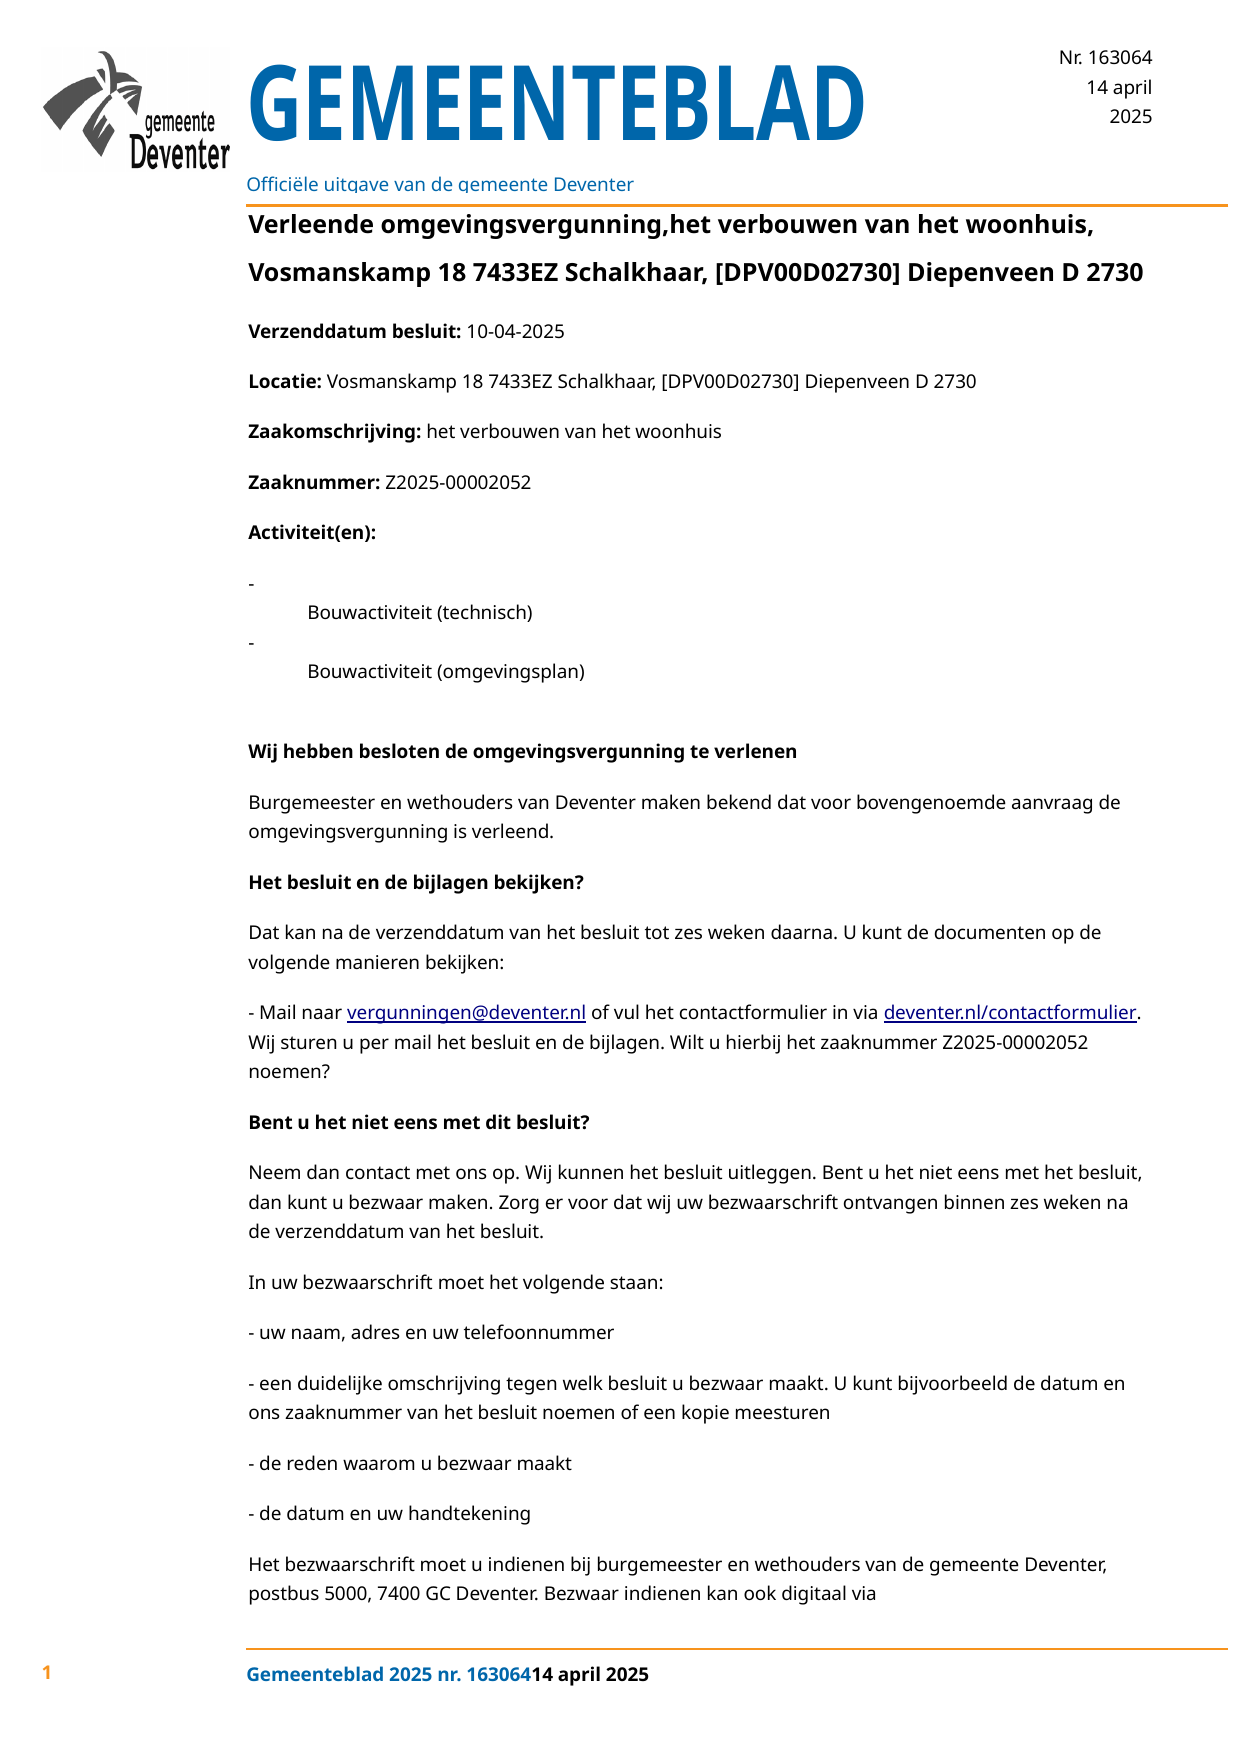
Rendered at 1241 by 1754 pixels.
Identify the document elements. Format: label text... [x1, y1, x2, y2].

text Dat kan na de verzenddatum van het besluit tot zes weken daarna. U kunt de documenten op de volgende manieren bekijken: [248, 919, 1152, 975]
text Verzenddatum besluit: 10-04-2025 [248, 318, 1152, 344]
text Activiteit(en): [248, 519, 1152, 545]
text Locatie: Vosmanskamp 18 7433EZ Schalkhaar, [DPV00D02730] Diepenveen D 2730 [248, 368, 1152, 394]
list Bouwactiviteit (technisch) [248, 599, 1152, 625]
text - uw naam, adres en uw telefoonnummer [248, 1319, 1152, 1345]
text - de datum en uw handtekening [248, 1500, 1152, 1526]
text Het bezwaarschrift moet u indienen bij burgemeester en wethouders van de gemeente Deventer, postbus 5000, 7400 GC Deventer. Bezwaar indienen kan ook digitaal via [248, 1551, 1152, 1606]
picture [41, 47, 231, 172]
text Zaaknummer: Z2025-00002052 [248, 469, 1152, 495]
text - Mail naar vergunningen@deventer.nl of vul het contactformulier in via deventer.nl/contactformulier. Wij sturen u per mail het besluit en de bijlagen. Wilt u hierbij het zaaknummer Z2025-00002052 noemen? [248, 999, 1152, 1084]
text Zaakomschrijving: het verbouwen van het woonhuis [248, 419, 1152, 444]
text Het besluit en de bijlagen bekijken? [248, 869, 1152, 895]
text - de reden waarom u bezwaar maakt [248, 1450, 1152, 1476]
list Bouwactiviteit (omgevingsplan) [248, 659, 1152, 684]
text In uw bezwaarschrift moet het volgende staan: [248, 1269, 1152, 1295]
text Neem dan contact met ons op. Wij kunnen het besluit uitleggen. Bent u het niet eens met het besluit, dan kunt u bezwaar maken. Zorg er voor dat wij uw bezwaarschrift ontvangen binnen zes weken na de verzenddatum van het besluit. [248, 1159, 1152, 1244]
text Verleende omgevingsvergunning,het verbouwen van het woonhuis, Vosmanskamp 18 7433EZ Schalkhaar, [DPV00D02730] Diepenveen D 2730 [248, 207, 1152, 288]
text Bent u het niet eens met dit besluit? [248, 1109, 1152, 1135]
text - een duidelijke omschrijving tegen welk besluit u bezwaar maakt. U kunt bijvoorbeeld de datum en ons zaaknummer van het besluit noemen of een kopie meesturen [248, 1370, 1152, 1425]
text Wij hebben besloten de omgevingsvergunning te verlenen [248, 739, 1152, 764]
text Burgemeester en wethouders van Deventer maken bekend dat voor bovengenoemde aanvraag de omgevingsvergunning is verleend. [248, 789, 1152, 844]
